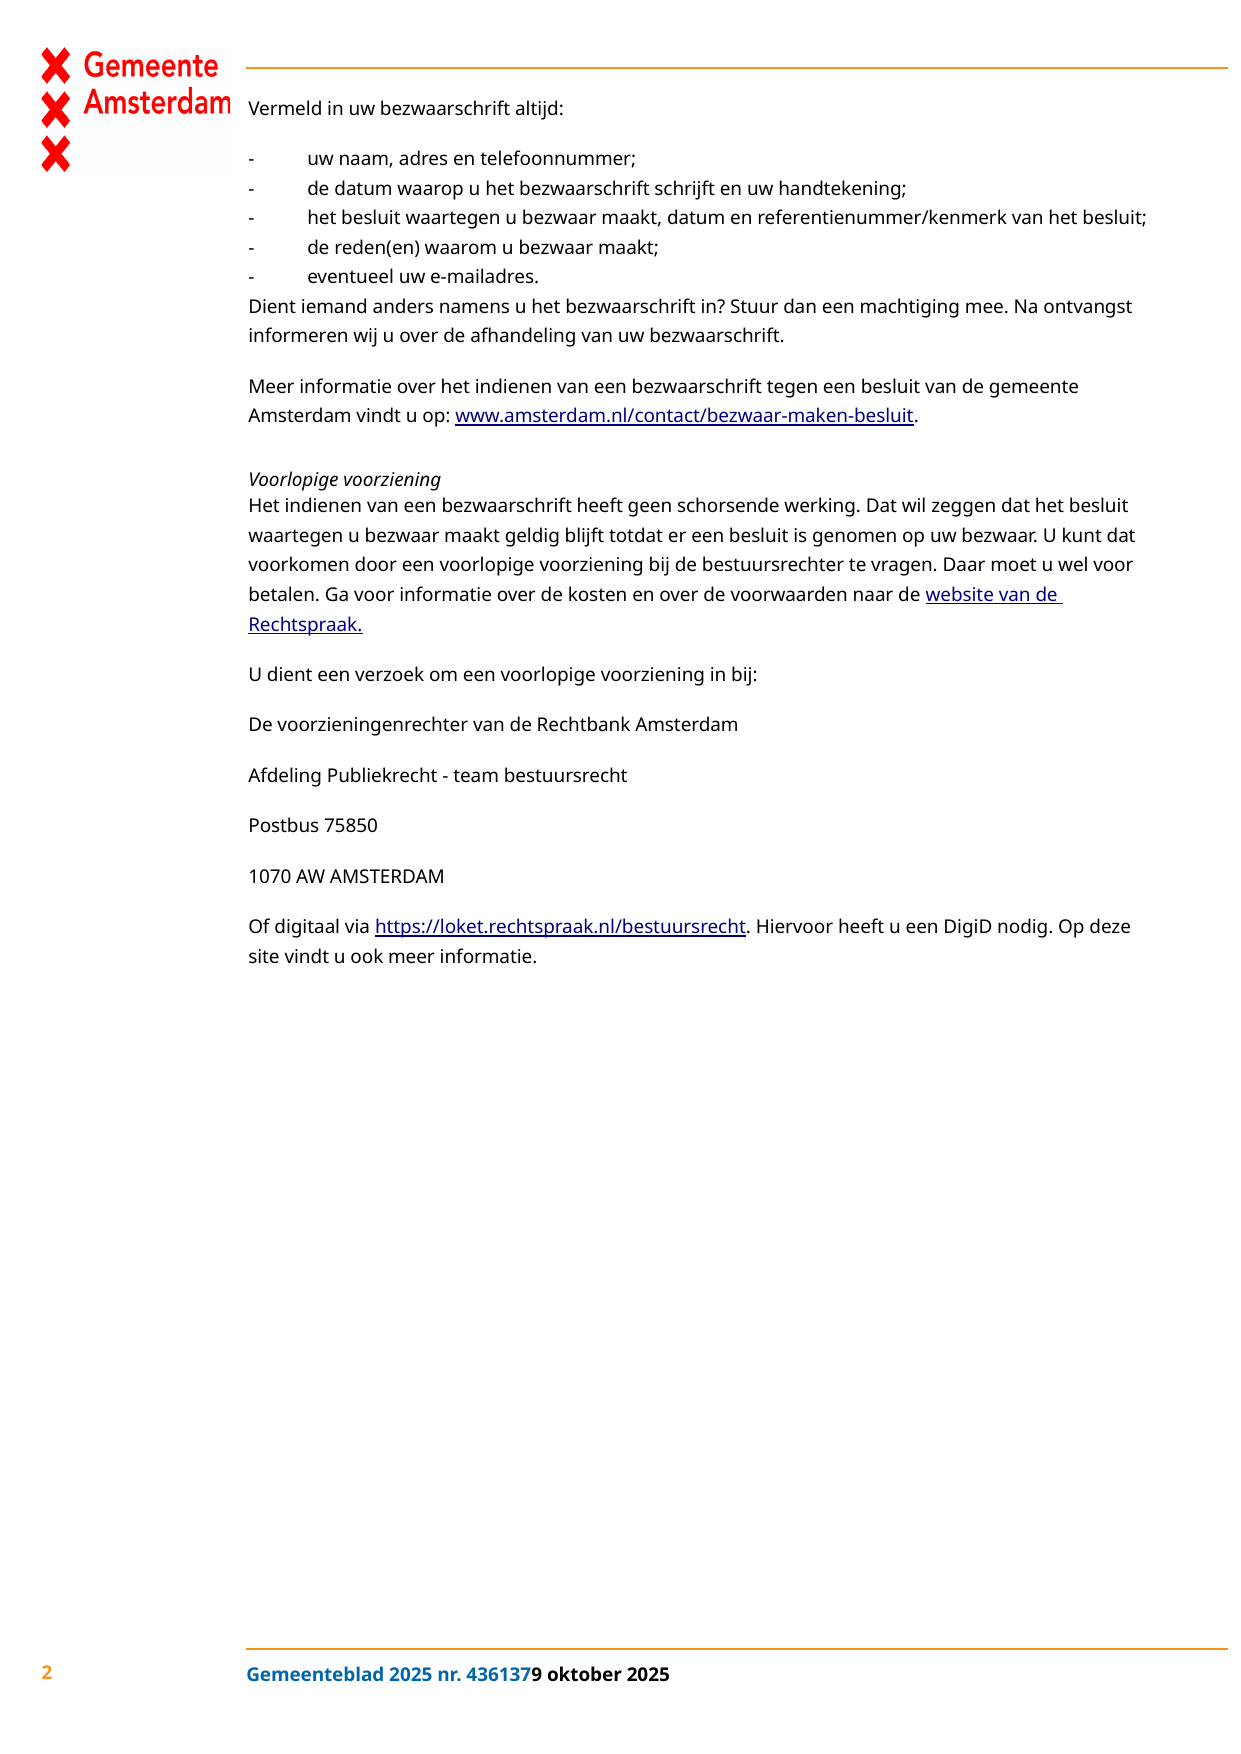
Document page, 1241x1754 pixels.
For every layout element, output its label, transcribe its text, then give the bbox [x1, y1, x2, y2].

text Of digitaal via https://loket.rechtspraak.nl/bestuursrecht. Hiervoor heeft u een DigiD nodig. Op deze site vindt u ook meer informatie. [248, 913, 1152, 968]
list eventueel uw e-mailadres. [248, 263, 1152, 289]
text Afdeling Publiekrecht - team bestuursrecht [248, 762, 1152, 788]
text Vermeld in uw bezwaarschrift altijd: [248, 95, 1152, 121]
text De voorzieningenrechter van de Rechtbank Amsterdam [248, 712, 1152, 737]
list het besluit waartegen u bezwaar maakt, datum en referentienummer/kenmerk van het besluit; [248, 204, 1152, 230]
text Het indienen van een bezwaarschrift heeft geen schorsende werking. Dat wil zeggen dat het besluit waartegen u bezwaar maakt geldig blijft totdat er een besluit is genomen op uw bezwaar. U kunt dat voorkomen door een voorlopige voorziening bij de bestuursrechter te vragen. Daar moet u wel voor betalen. Ga voor informatie over de kosten en over de voorwaarden naar de website van de Rechtspraak. [248, 492, 1152, 636]
text Postbus 75850 [248, 812, 1152, 838]
text Dient iemand anders namens u het bezwaarschrift in? Stuur dan een machtiging mee. Na ontvangst informeren wij u over de afhandeling van uw bezwaarschrift. [248, 293, 1152, 348]
list de datum waarop u het bezwaarschrift schrijft en uw handtekening; [248, 175, 1152, 201]
list de reden(en) waarom u bezwaar maakt; [248, 234, 1152, 260]
text Voorlopige voorziening [248, 467, 1152, 492]
picture [41, 47, 231, 172]
list uw naam, adres en telefoonnummer; [248, 145, 1152, 171]
text U dient een verzoek om een voorlopige voorziening in bij: [248, 661, 1152, 687]
text 1070 AW AMSTERDAM [248, 863, 1152, 888]
text Meer informatie over het indienen van een bezwaarschrift tegen een besluit van de gemeente Amsterdam vindt u op: www.amsterdam.nl/contact/bezwaar-maken-besluit. [248, 373, 1152, 428]
